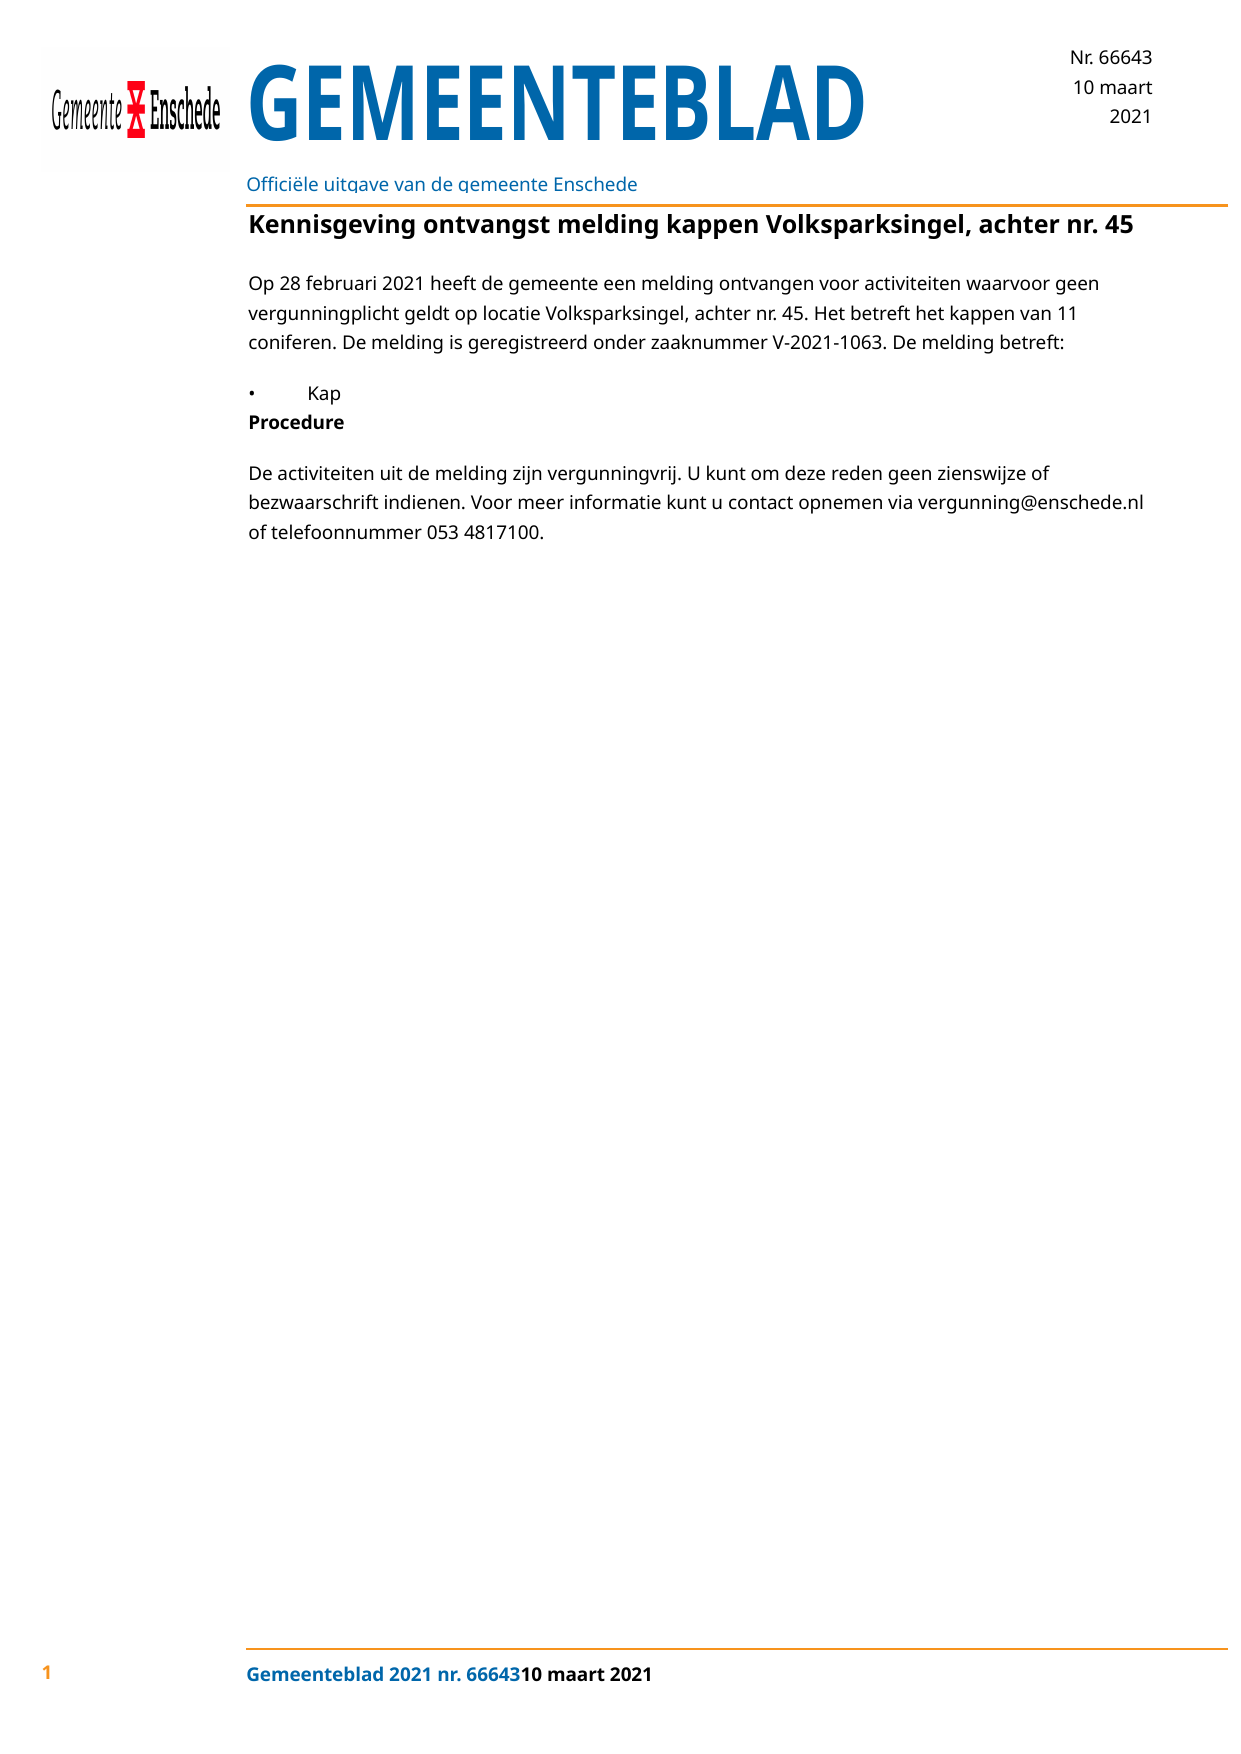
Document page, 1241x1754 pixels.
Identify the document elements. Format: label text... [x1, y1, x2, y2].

list Kap [248, 380, 1152, 406]
text De activiteiten uit de melding zijn vergunningvrij. U kunt om deze reden geen zienswijze of bezwaarschrift indienen. Voor meer informatie kunt u contact opnemen via vergunning@enschede.nl of telefoonnummer 053 4817100. [248, 460, 1152, 545]
text Op 28 februari 2021 heeft de gemeente een melding ontvangen voor activiteiten waarvoor geen vergunningplicht geldt op locatie Volksparksingel, achter nr. 45. Het betreft het kappen van 11 coniferen. De melding is geregistreerd onder zaaknummer V-2021-1063. De melding betreft: [248, 270, 1152, 355]
text Kennisgeving ontvangst melding kappen Volksparksingel, achter nr. 45 [248, 207, 1152, 241]
text Procedure [248, 409, 1152, 435]
picture [41, 47, 231, 172]
